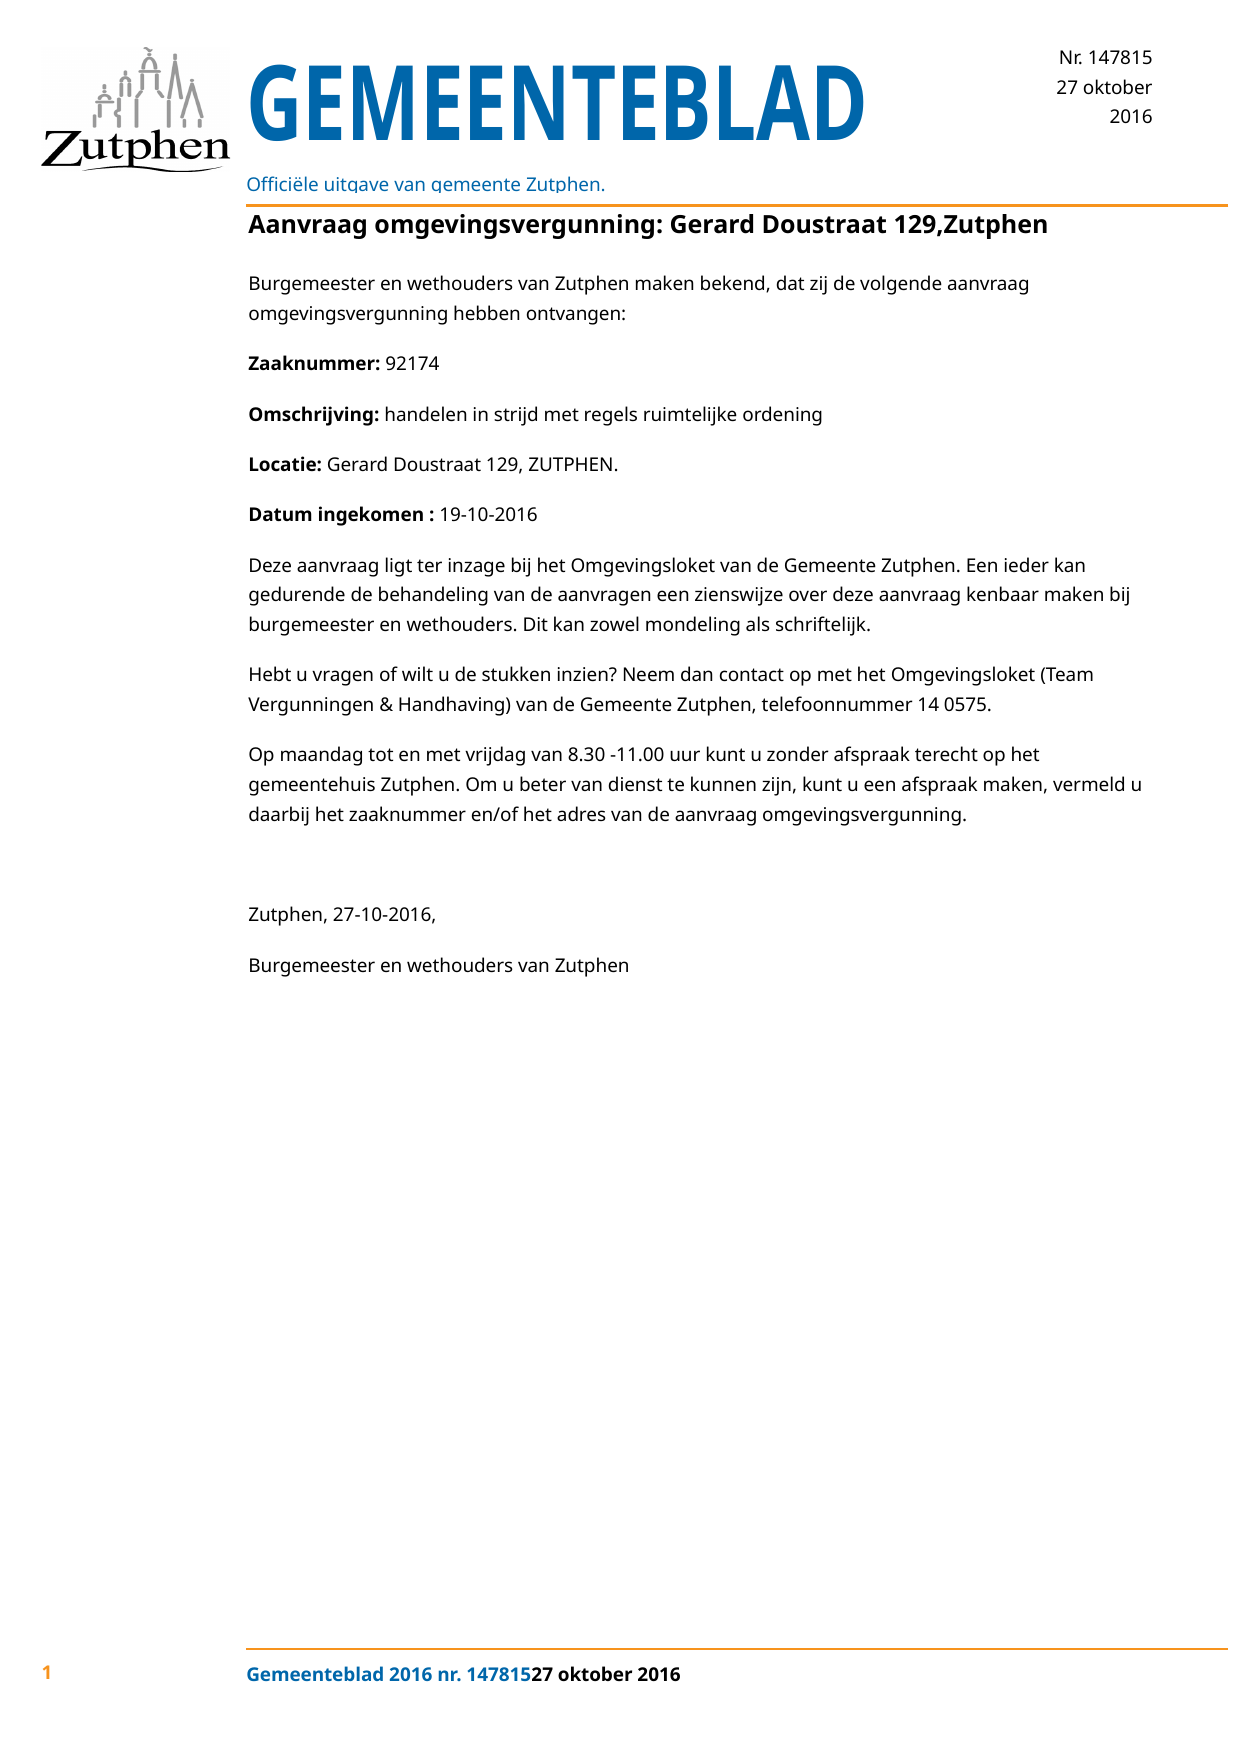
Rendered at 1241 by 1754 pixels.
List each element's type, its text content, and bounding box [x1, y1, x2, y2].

text Op maandag tot en met vrijdag van 8.30 -11.00 uur kunt u zonder afspraak terecht op het gemeentehuis Zutphen. Om u beter van dienst te kunnen zijn, kunt u een afspraak maken, vermeld u daarbij het zaaknummer en/of het adres van de aanvraag omgevingsvergunning. [248, 742, 1152, 826]
text Deze aanvraag ligt ter inzage bij het Omgevingsloket van de Gemeente Zutphen. Een ieder kan gedurende de behandeling van de aanvragen een zienswijze over deze aanvraag kenbaar maken bij burgemeester en wethouders. Dit kan zowel mondeling als schriftelijk. [248, 552, 1152, 637]
text Omschrijving: handelen in strijd met regels ruimtelijke ordening [248, 401, 1152, 426]
text Hebt u vragen of wilt u de stukken inzien? Neem dan contact op met het Omgevingsloket (Team Vergunningen & Handhaving) van de Gemeente Zutphen, telefoonnummer 14 0575. [248, 662, 1152, 717]
text Zaaknummer: 92174 [248, 350, 1152, 376]
text Burgemeester en wethouders van Zutphen [248, 952, 1152, 978]
text Zutphen, 27-10-2016, [248, 902, 1152, 927]
text Datum ingekomen : 19-10-2016 [248, 502, 1152, 527]
picture [41, 47, 231, 172]
text Locatie: Gerard Doustraat 129, ZUTPHEN. [248, 451, 1152, 477]
text Aanvraag omgevingsvergunning: Gerard Doustraat 129,Zutphen [248, 207, 1152, 241]
text Burgemeester en wethouders van Zutphen maken bekend, dat zij de volgende aanvraag omgevingsvergunning hebben ontvangen: [248, 270, 1152, 326]
